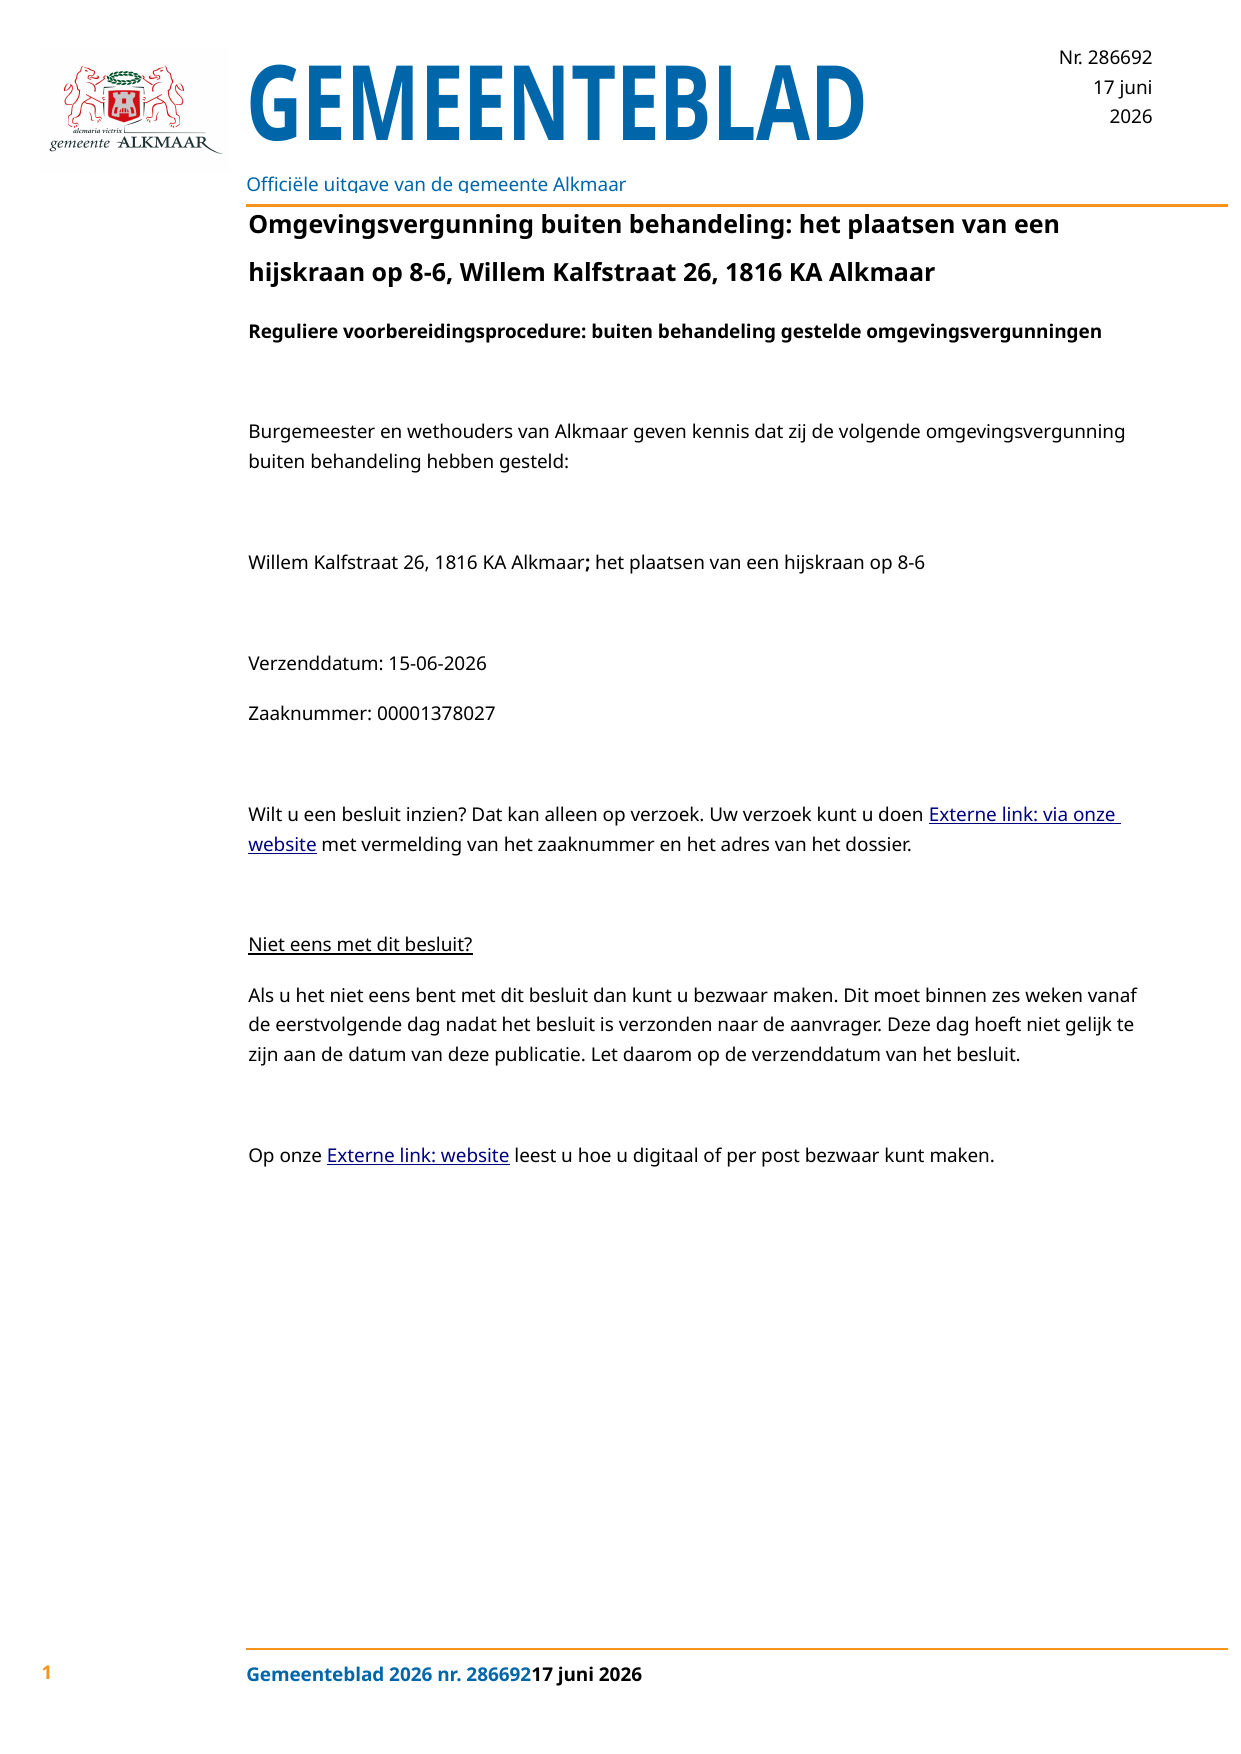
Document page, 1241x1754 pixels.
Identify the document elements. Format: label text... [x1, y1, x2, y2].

text Burgemeester en wethouders van Alkmaar geven kennis dat zij de volgende omgevingsvergunning buiten behandeling hebben gesteld: [248, 419, 1152, 474]
text Omgevingsvergunning buiten behandeling: het plaatsen van een hijskraan op 8-6, Willem Kalfstraat 26, 1816 KA Alkmaar [248, 207, 1152, 288]
text Wilt u een besluit inzien? Dat kan alleen op verzoek. Uw verzoek kunt u doen Externe link: via onze website met vermelding van het zaaknummer en het adres van het dossier. [248, 801, 1152, 857]
text Reguliere voorbereidingsprocedure: buiten behandeling gestelde omgevingsvergunningen [248, 318, 1152, 344]
text Willem Kalfstraat 26, 1816 KA Alkmaar; het plaatsen van een hijskraan op 8-6 [248, 549, 1152, 575]
text Op onze Externe link: website leest u hoe u digitaal of per post bezwaar kunt maken. [248, 1142, 1152, 1168]
text Niet eens met dit besluit? [248, 932, 1152, 957]
text Als u het niet eens bent met dit besluit dan kunt u bezwaar maken. Dit moet binnen zes weken vanaf de eerstvolgende dag nadat het besluit is verzonden naar de aanvrager. Deze dag hoeft niet gelijk te zijn aan de datum van deze publicatie. Let daarom op de verzenddatum van het besluit. [248, 982, 1152, 1067]
picture [41, 47, 231, 172]
text Verzenddatum: 15-06-2026 [248, 650, 1152, 676]
text Zaaknummer: 00001378027 [248, 700, 1152, 726]
